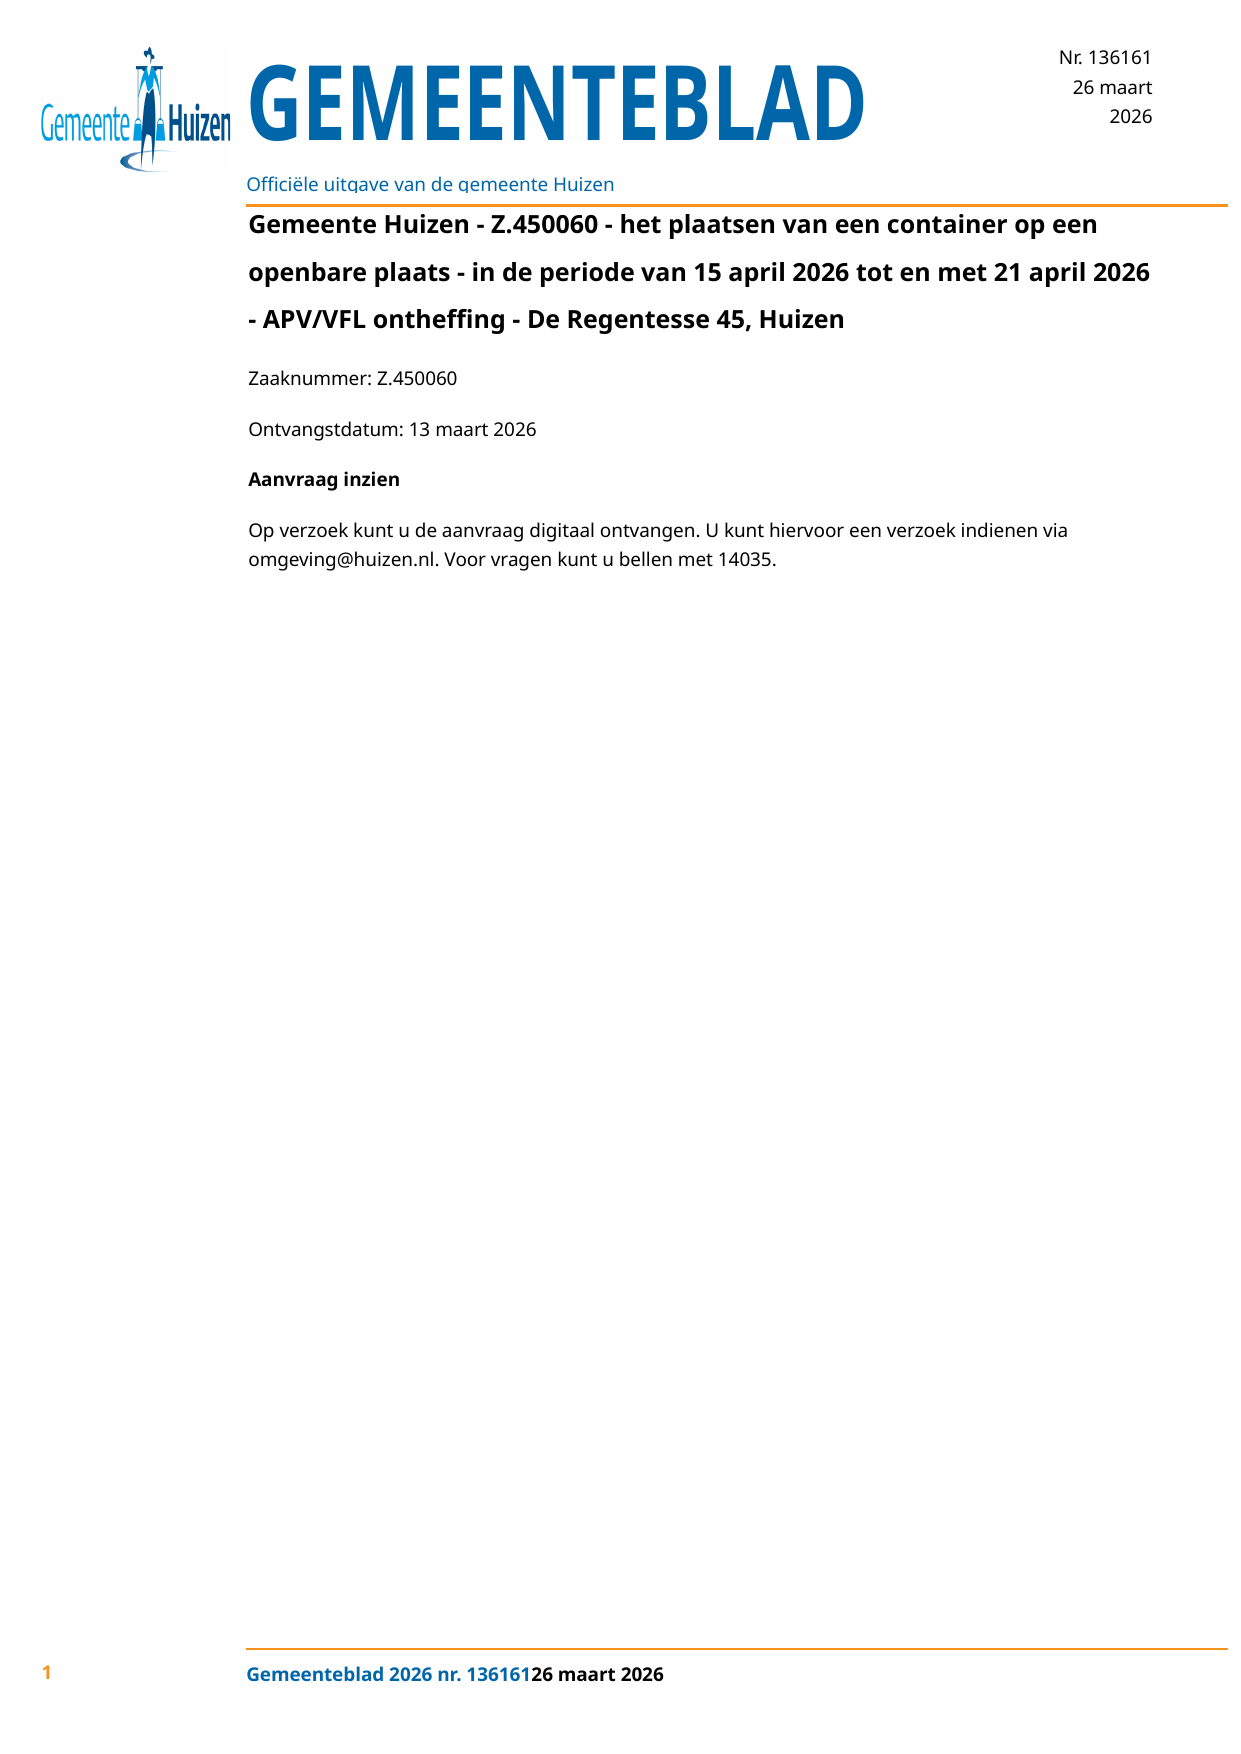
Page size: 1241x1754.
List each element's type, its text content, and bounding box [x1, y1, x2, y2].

picture [41, 47, 231, 172]
text Op verzoek kunt u de aanvraag digitaal ontvangen. U kunt hiervoor een verzoek indienen via omgeving@huizen.nl. Voor vragen kunt u bellen met 14035. [248, 517, 1152, 572]
text Aanvraag inzien [248, 466, 1152, 492]
text Gemeente Huizen - Z.450060 - het plaatsen van een container op een openbare plaats - in de periode van 15 april 2026 tot en met 21 april 2026 - APV/VFL ontheffing - De Regentesse 45, Huizen [248, 207, 1152, 336]
text Zaaknummer: Z.450060 [248, 366, 1152, 391]
text Ontvangstdatum: 13 maart 2026 [248, 416, 1152, 442]
